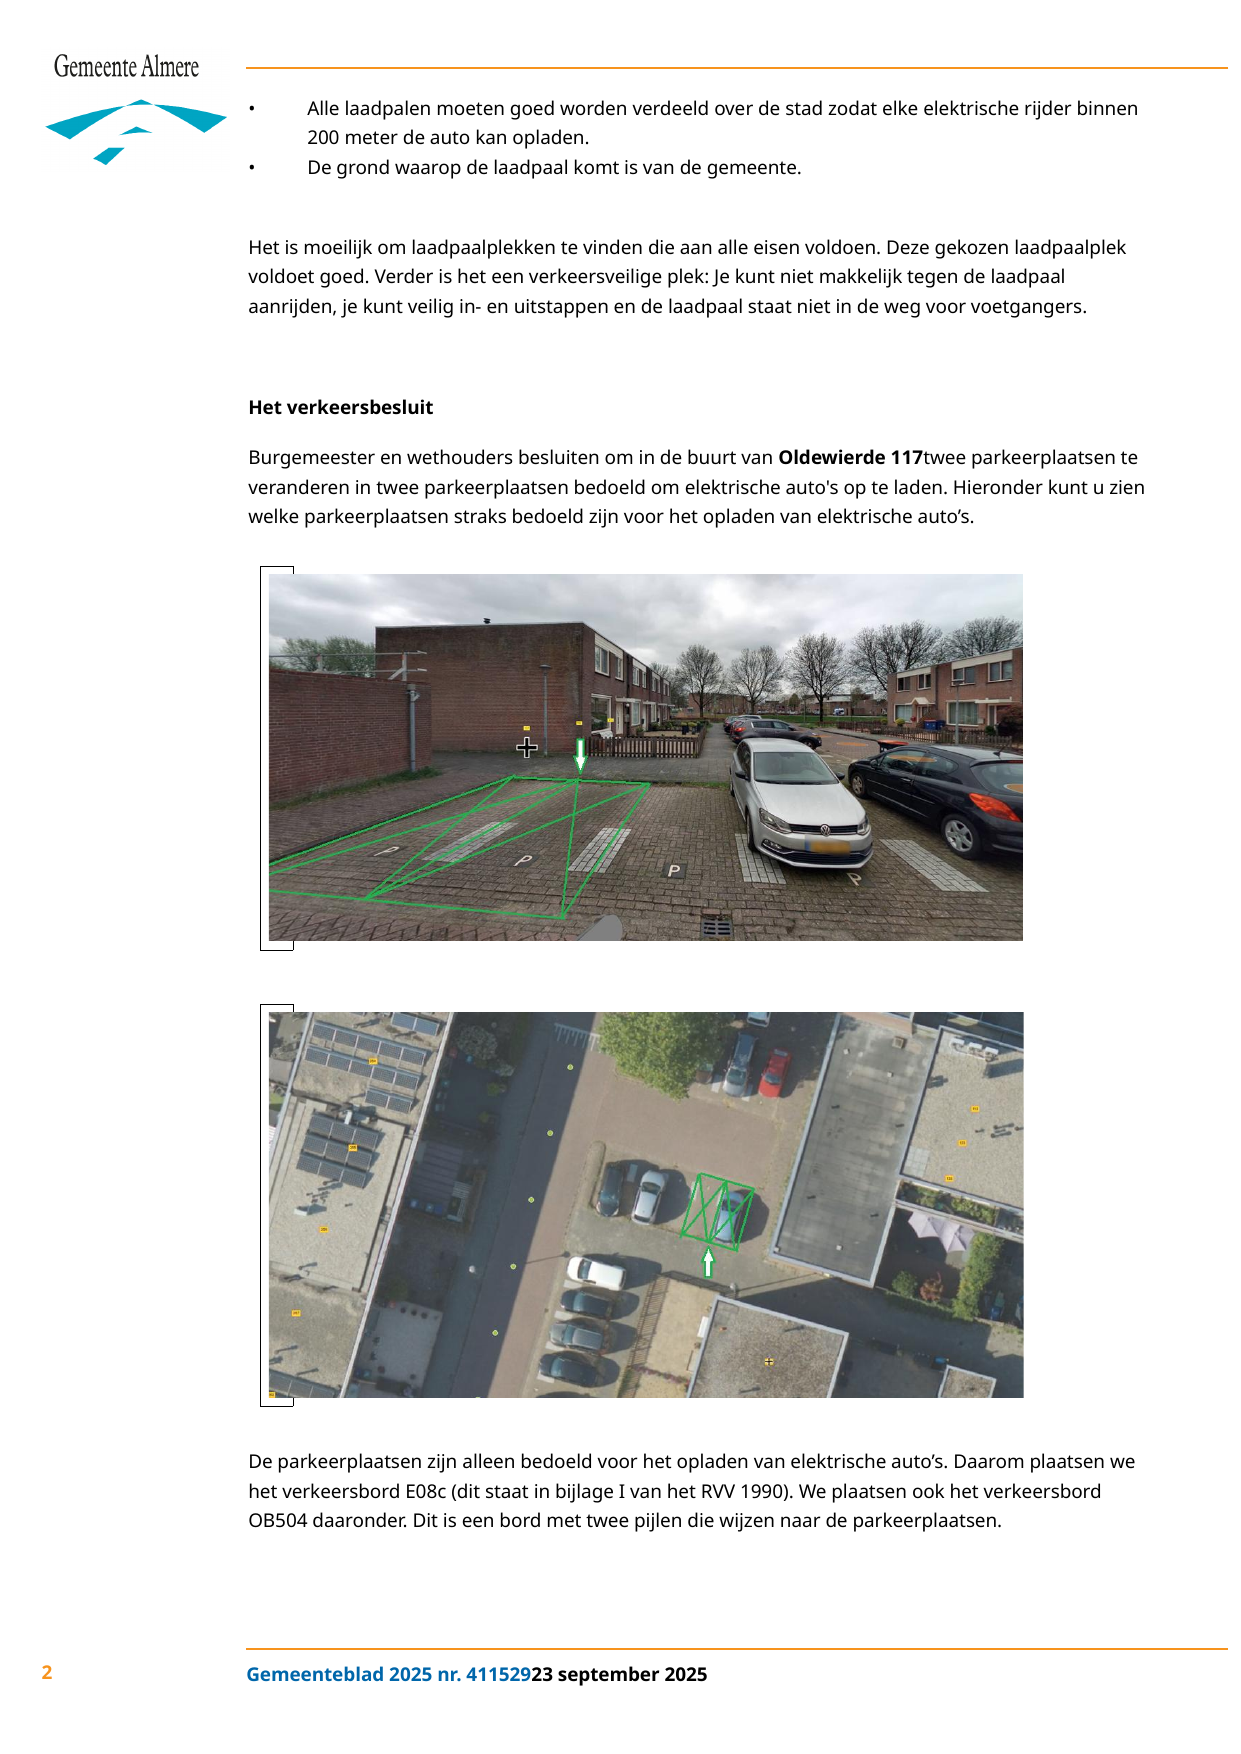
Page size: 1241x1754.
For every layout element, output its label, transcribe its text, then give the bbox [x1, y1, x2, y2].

list Alle laadpalen moeten goed worden verdeeld over de stad zodat elke elektrische rijder binnen 200 meter de auto kan opladen. [248, 95, 1152, 150]
picture [268, 574, 1023, 941]
text Het is moeilijk om laadpaalplekken te vinden die aan alle eisen voldoen. Deze gekozen laadpaalplek voldoet goed. Verder is het een verkeersveilige plek: Je kunt niet makkelijk tegen de laadpaal aanrijden, je kunt veilig in- en uitstappen en de laadpaal staat niet in de weg voor voetgangers. [248, 234, 1152, 319]
text Het verkeersbesluit [248, 394, 1152, 420]
picture [41, 47, 231, 172]
text Burgemeester en wethouders besluiten om in de buurt van Oldewierde 117twee parkeerplaatsen te veranderen in twee parkeerplaatsen bedoeld om elektrische auto's op te laden. Hieronder kunt u zien welke parkeerplaatsen straks bedoeld zijn voor het opladen van elektrische auto’s. [248, 444, 1152, 529]
text De parkeerplaatsen zijn alleen bedoeld voor het opladen van elektrische auto’s. Daarom plaatsen we het verkeersbord E08c (dit staat in bijlage I van het RVV 1990). We plaatsen ook het verkeersbord OB504 daaronder. Dit is een bord met twee pijlen die wijzen naar de parkeerplaatsen. [248, 1448, 1152, 1533]
list De grond waarop de laadpaal komt is van de gemeente. [248, 154, 1152, 180]
picture [268, 1012, 1024, 1398]
